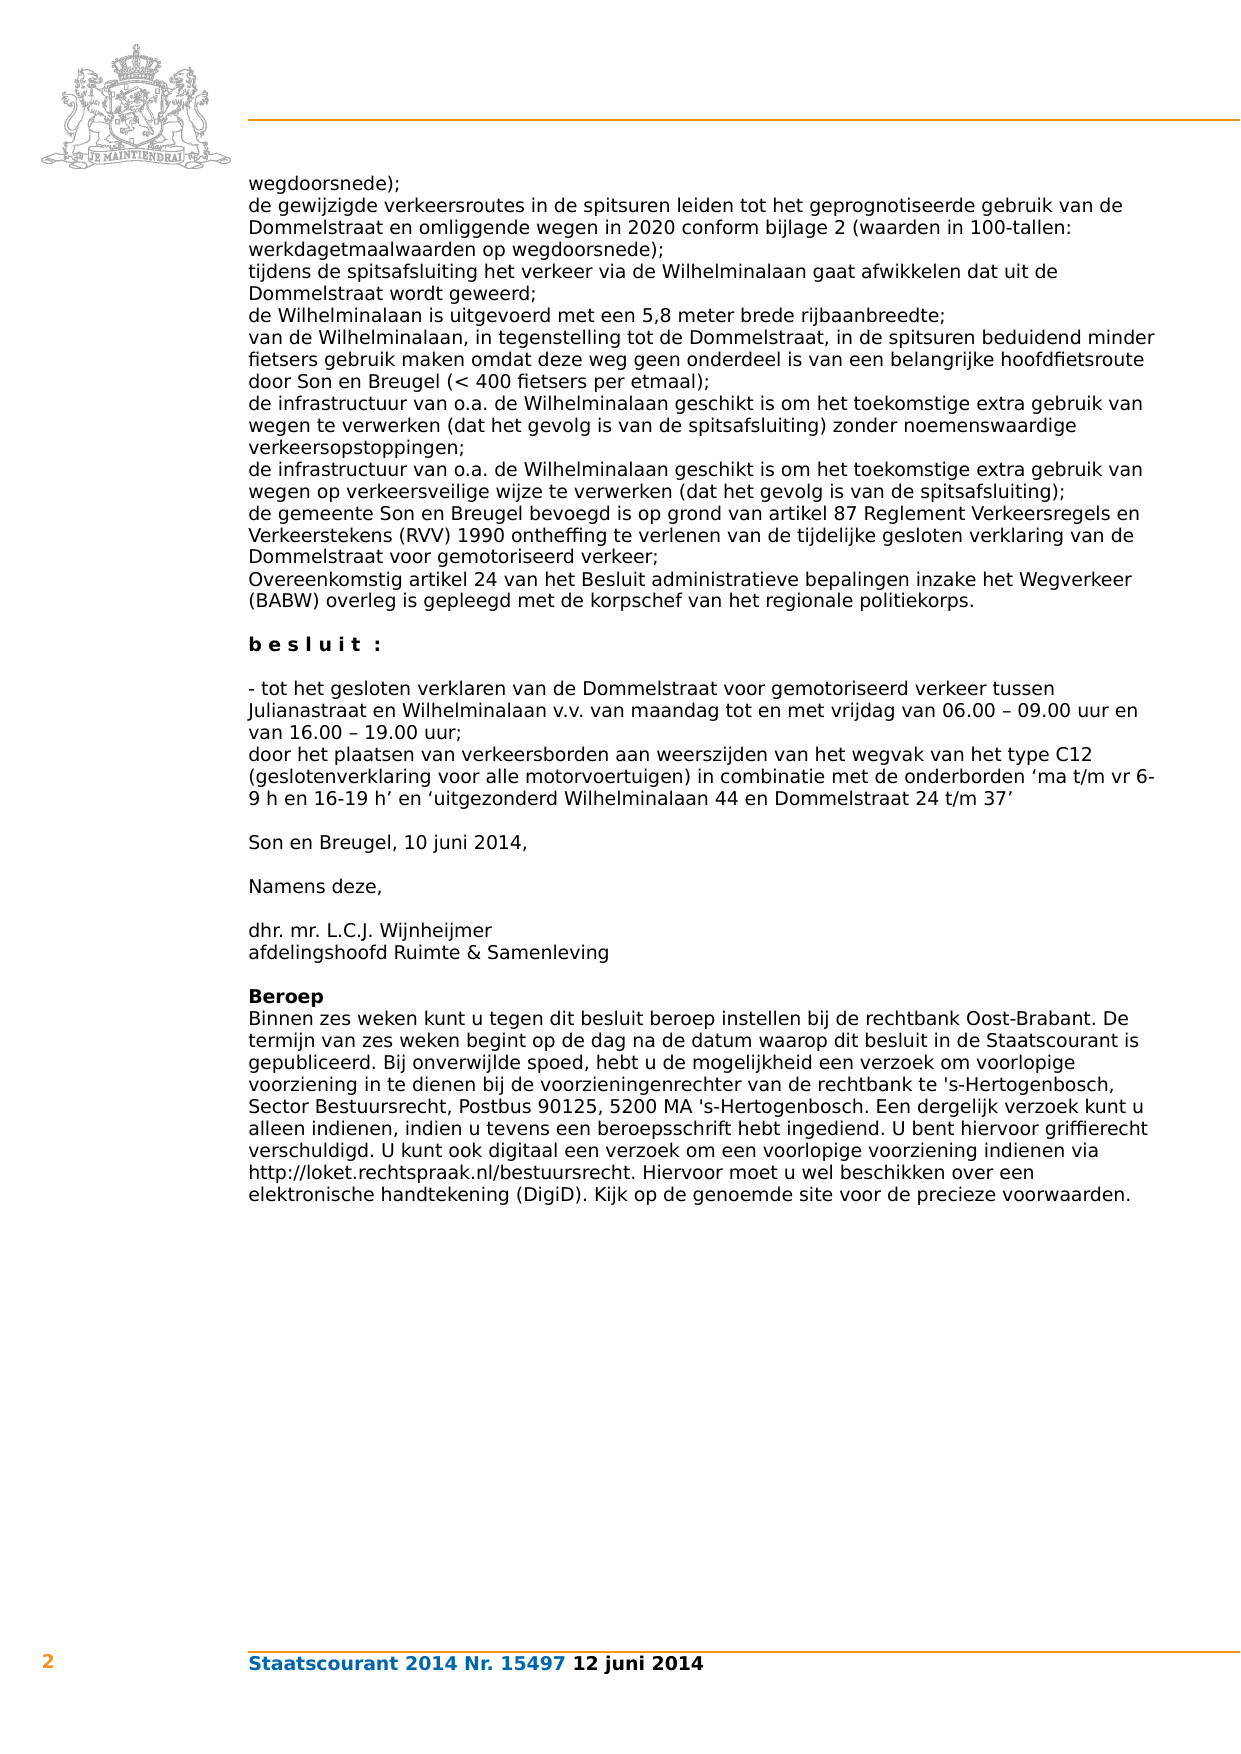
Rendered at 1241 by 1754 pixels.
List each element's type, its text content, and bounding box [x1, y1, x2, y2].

text Overeenkomstig artikel 24 van het Besluit administratieve bepalingen inzake het Wegverkeer (BABW) overleg is gepleegd met de korpschef van het regionale politiekorps. [248, 568, 1163, 612]
text de infrastructuur van o.a. de Wilhelminalaan geschikt is om het toekomstige extra gebruik van wegen te verwerken (dat het gevolg is van de spitsafsluiting) zonder noemenswaardige verkeersopstoppingen; [248, 393, 1163, 458]
text tijdens de spitsafsluiting het verkeer via de Wilhelminalaan gaat afwikkelen dat uit de Dommelstraat wordt geweerd; [248, 261, 1163, 305]
text Binnen zes weken kunt u tegen dit besluit beroep instellen bij de rechtbank Oost-Brabant. De termijn van zes weken begint op de dag na de datum waarop dit besluit in de Staatscourant is gepubliceerd. Bij onverwijlde spoed, hebt u de mogelijkheid een verzoek om voorlopige voorziening in te dienen bij de voorzieningenrechter van de rechtbank te 's-Hertogenbosch, Sector Bestuursrecht, Postbus 90125, 5200 MA 's-Hertogenbosch. Een dergelijk verzoek kunt u alleen indienen, indien u tevens een beroepsschrift hebt ingediend. U bent hiervoor griffierecht verschuldigd. U kunt ook digitaal een verzoek om een voorlopige voorziening indienen via http://loket.rechtspraak.nl/bestuursrecht. Hiervoor moet u wel beschikken over een elektronische handtekening (DigiD). Kijk op de genoemde site voor de precieze voorwaarden. [248, 1008, 1163, 1206]
text door het plaatsen van verkeersborden aan weerszijden van het wegvak van het type C12 (geslotenverklaring voor alle motorvoertuigen) in combinatie met de onderborden ‘ma t/m vr 6-9 h en 16-19 h’ en ‘uitgezonderd Wilhelminalaan 44 en Dommelstraat 24 t/m 37’ [248, 744, 1163, 810]
text Beroep [248, 986, 1163, 1008]
text Son en Breugel, 10 juni 2014, [248, 832, 1163, 854]
picture [41, 44, 231, 169]
text - tot het gesloten verklaren van de Dommelstraat voor gemotoriseerd verkeer tussen Julianastraat en Wilhelminalaan v.v. van maandag tot en met vrijdag van 06.00 – 09.00 uur en van 16.00 – 19.00 uur; [248, 678, 1163, 744]
text van de Wilhelminalaan, in tegenstelling tot de Dommelstraat, in de spitsuren beduidend minder fietsers gebruik maken omdat deze weg geen onderdeel is van een belangrijke hoofdfietsroute door Son en Breugel (< 400 fietsers per etmaal); [248, 327, 1163, 393]
text wegdoorsnede); [248, 173, 1163, 195]
text b e s l u i t : [248, 634, 1163, 656]
text dhr. mr. L.C.J. Wijnheijmer [248, 920, 1163, 942]
text de gemeente Son en Breugel bevoegd is op grond van artikel 87 Reglement Verkeersregels en Verkeerstekens (RVV) 1990 ontheffing te verlenen van de tijdelijke gesloten verklaring van de Dommelstraat voor gemotoriseerd verkeer; [248, 502, 1163, 568]
text Namens deze, [248, 876, 1163, 898]
text de Wilhelminalaan is uitgevoerd met een 5,8 meter brede rijbaanbreedte; [248, 305, 1163, 327]
text afdelingshoofd Ruimte & Samenleving [248, 942, 1163, 964]
text de gewijzigde verkeersroutes in de spitsuren leiden tot het geprognotiseerde gebruik van de Dommelstraat en omliggende wegen in 2020 conform bijlage 2 (waarden in 100-tallen: werkdagetmaalwaarden op wegdoorsnede); [248, 195, 1163, 261]
text de infrastructuur van o.a. de Wilhelminalaan geschikt is om het toekomstige extra gebruik van wegen op verkeersveilige wijze te verwerken (dat het gevolg is van de spitsafsluiting); [248, 458, 1163, 502]
